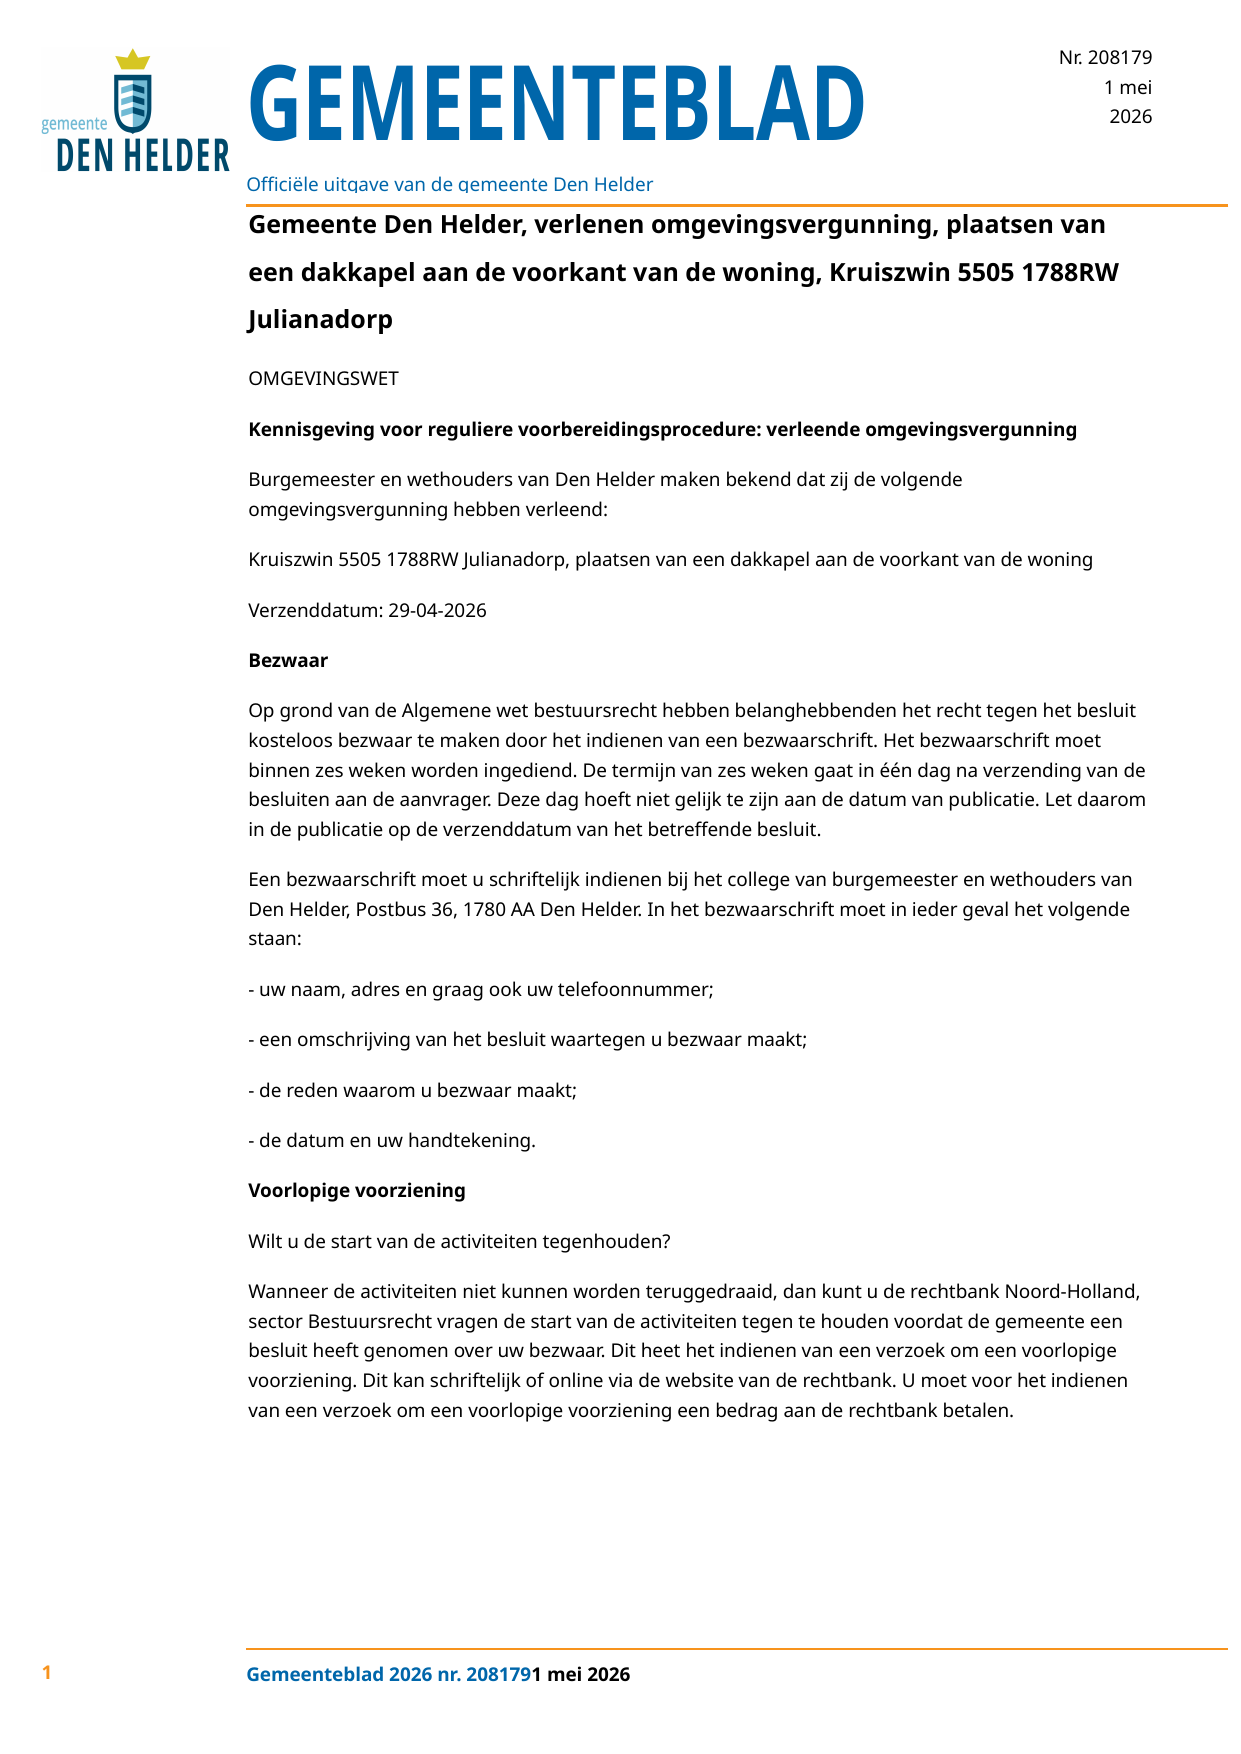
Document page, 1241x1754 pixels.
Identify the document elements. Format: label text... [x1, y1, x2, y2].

picture [100, 154, 106, 172]
picture [63, 144, 68, 165]
picture [130, 157, 135, 172]
text Wanneer de activiteiten niet kunnen worden teruggedraaid, dan kunt u de rechtbank Noord-Holland, sector Bestuursrecht vragen de start van de activiteiten tegen te houden voordat de gemeente een besluit heeft genomen over uw bezwaar. Dit heet het indienen van een verzoek om een voorlopige voorziening. Dit kan schriftelijk of online via de website van de rechtbank. U moet voor het indienen van een verzoek om een voorlopige voorziening een bedrag aan de rechtbank betalen. [248, 1278, 1152, 1422]
text - de datum en uw handtekening. [248, 1127, 1152, 1153]
text Op grond van de Algemene wet bestuursrecht hebben belanghebbenden het recht tegen het besluit kosteloos bezwaar te maken door het indienen van een bezwaarschrift. Het bezwaarschrift moet binnen zes weken worden ingediend. De termijn van zes weken gaat in één dag na verzending van de besluiten aan de aanvrager. Deze dag hoeft niet gelijk te zijn aan de datum van publicatie. Let daarom in de publicatie op de verzenddatum van het betreffende besluit. [248, 698, 1152, 842]
text Burgemeester en wethouders van Den Helder maken bekend dat zij de volgende omgevingsvergunning hebben verleend: [248, 466, 1152, 522]
picture [182, 144, 187, 165]
picture [41, 47, 231, 172]
text Bezwaar [248, 647, 1152, 673]
text Voorlopige voorziening [248, 1178, 1152, 1203]
text - een omschrijving van het besluit waartegen u bezwaar maakt; [248, 1026, 1152, 1052]
text OMGEVINGSWET [248, 366, 1152, 391]
text Kruiszwin 5505 1788RW Julianadorp, plaatsen van een dakkapel aan de voorkant van de woning [248, 546, 1152, 572]
text Verzenddatum: 29-04-2026 [248, 597, 1152, 622]
picture [220, 160, 224, 172]
text - uw naam, adres en graag ook uw telefoonnummer; [248, 976, 1152, 1002]
text Kennisgeving voor reguliere voorbereidingsprocedure: verleende omgevingsvergunning [248, 416, 1152, 442]
text Wilt u de start van de activiteiten tegenhouden? [248, 1228, 1152, 1254]
text Een bezwaarschrift moet u schriftelijk indienen bij het college van burgemeester en wethouders van Den Helder, Postbus 36, 1780 AA Den Helder. In het bezwaarschrift moet in ieder geval het volgende staan: [248, 866, 1152, 951]
text Gemeente Den Helder, verlenen omgevingsvergunning, plaatsen van een dakkapel aan de voorkant van de woning, Kruiszwin 5505 1788RW Julianadorp [248, 207, 1152, 336]
text - de reden waarom u bezwaar maakt; [248, 1077, 1152, 1102]
